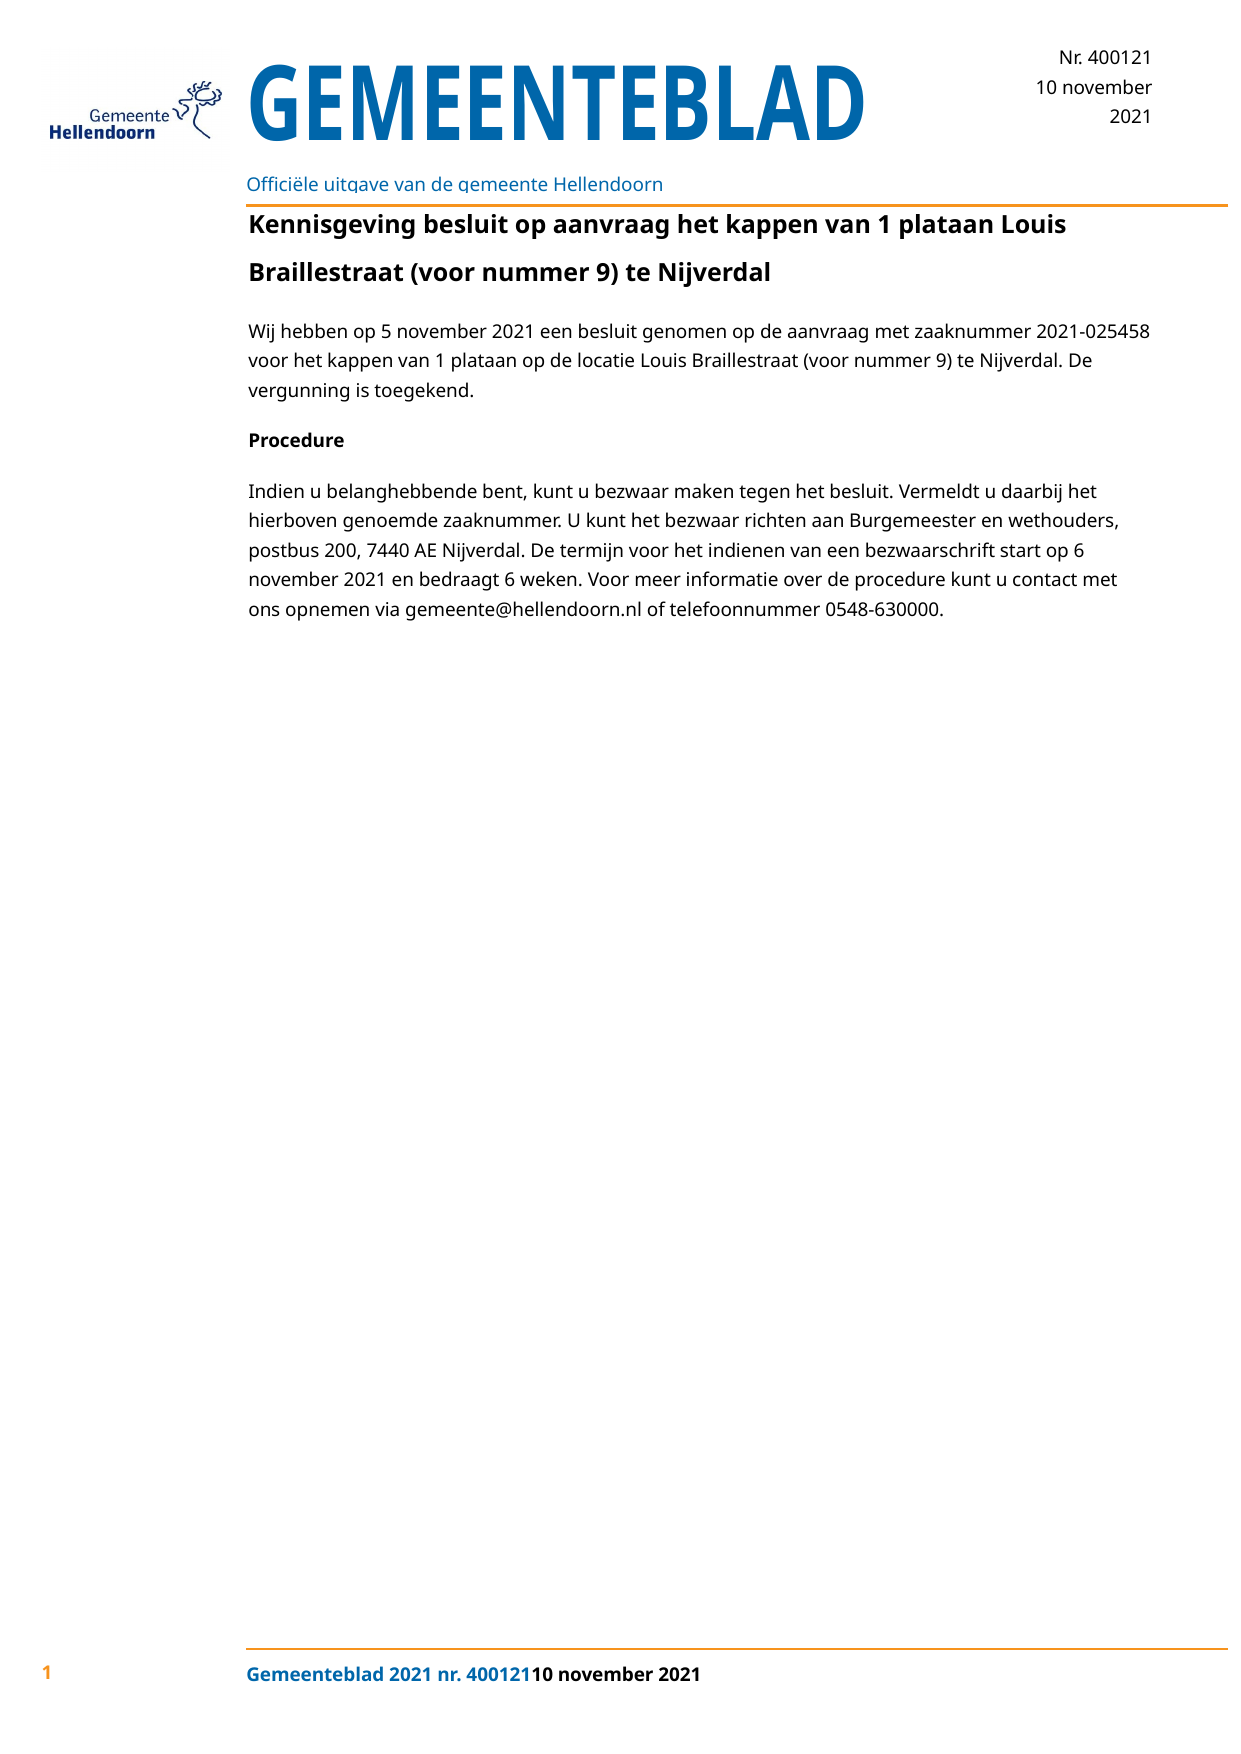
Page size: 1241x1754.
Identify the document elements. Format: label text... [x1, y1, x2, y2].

text Wij hebben op 5 november 2021 een besluit genomen op de aanvraag met zaaknummer 2021-025458 voor het kappen van 1 plataan op de locatie Louis Braillestraat (voor nummer 9) te Nijverdal. De vergunning is toegekend. [248, 318, 1152, 403]
text Indien u belanghebbende bent, kunt u bezwaar maken tegen het besluit. Vermeldt u daarbij het hierboven genoemde zaaknummer. U kunt het bezwaar richten aan Burgemeester en wethouders, postbus 200, 7440 AE Nijverdal. De termijn voor het indienen van een bezwaarschrift start op 6 november 2021 en bedraagt 6 weken. Voor meer informatie over de procedure kunt u contact met ons opnemen via gemeente@hellendoorn.nl of telefoonnummer 0548-630000. [248, 478, 1152, 622]
picture [41, 47, 231, 172]
text Procedure [248, 427, 1152, 453]
text Kennisgeving besluit op aanvraag het kappen van 1 plataan Louis Braillestraat (voor nummer 9) te Nijverdal [248, 207, 1152, 288]
